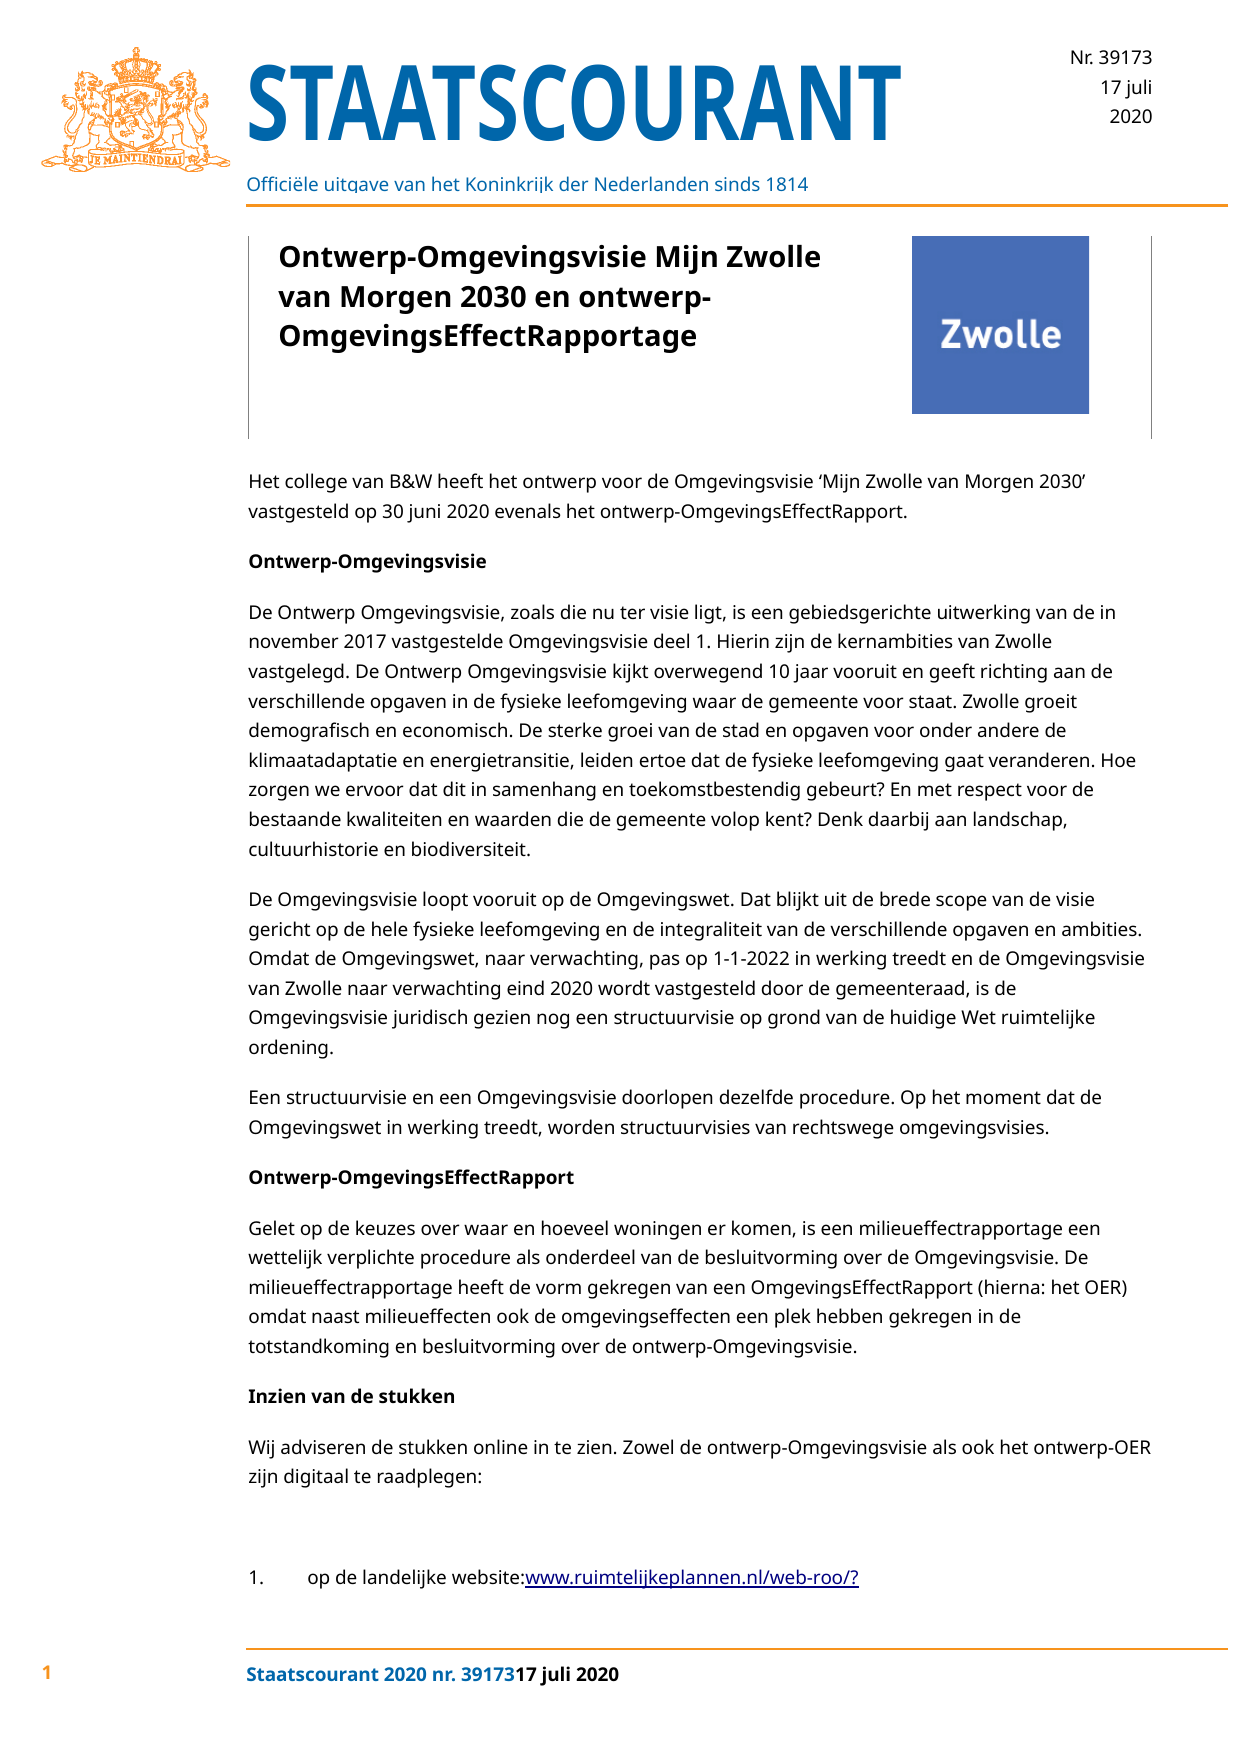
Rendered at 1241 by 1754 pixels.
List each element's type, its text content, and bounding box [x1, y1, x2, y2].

table_header Ontwerp-Omgevingsvisie Mijn Zwolle van Morgen 2030 en ontwerp- OmgevingsEffectRapportage [249, 236, 850, 439]
text De Ontwerp Omgevingsvisie, zoals die nu ter visie ligt, is een gebiedsgerichte uitwerking van de in november 2017 vastgestelde Omgevingsvisie deel 1. Hierin zijn de kernambities van Zwolle vastgelegd. De Ontwerp Omgevingsvisie kijkt overwegend 10 jaar vooruit en geeft richting aan de verschillende opgaven in de fysieke leefomgeving waar de gemeente voor staat. Zwolle groeit demografisch en economisch. De sterke groei van de stad en opgaven voor onder andere de klimaatadaptatie en energietransitie, leiden ertoe dat de fysieke leefomgeving gaat veranderen. Hoe zorgen we ervoor dat dit in samenhang en toekomstbestendig gebeurt? En met respect voor de bestaande kwaliteiten en waarden die de gemeente volop kent? Denk daarbij aan landschap, cultuurhistorie en biodiversiteit. [248, 599, 1152, 861]
list op de landelijke website:www.ruimtelijkeplannen.nl/web-roo/? [248, 1564, 1152, 1590]
text Inzien van de stukken [248, 1384, 1152, 1409]
text Ontwerp-Omgevingsvisie [248, 549, 1152, 574]
table_header [850, 414, 1151, 439]
picture [41, 47, 231, 172]
table_header [850, 236, 912, 413]
text Wij adviseren de stukken online in te zien. Zowel de ontwerp-Omgevingsvisie als ook het ontwerp-OER zijn digitaal te raadplegen: [248, 1434, 1152, 1489]
text De Omgevingsvisie loopt vooruit op de Omgevingswet. Dat blijkt uit de brede scope van de visie gericht op de hele fysieke leefomgeving en de integraliteit van de verschillende opgaven en ambities. Omdat de Omgevingswet, naar verwachting, pas op 1-1-2022 in werking treedt en de Omgevingsvisie van Zwolle naar verwachting eind 2020 wordt vastgesteld door de gemeenteraad, is de Omgevingsvisie juridisch gezien nog een structuurvisie op grond van de huidige Wet ruimtelijke ordening. [248, 886, 1152, 1060]
text Het college van B&W heeft het ontwerp voor de Omgevingsvisie ‘Mijn Zwolle van Morgen 2030’ vastgesteld op 30 juni 2020 evenals het ontwerp-OmgevingsEffectRapport. [248, 469, 1152, 524]
picture [912, 236, 1090, 414]
text Een structuurvisie en een Omgevingsvisie doorlopen dezelfde procedure. Op het moment dat de Omgevingswet in werking treedt, worden structuurvisies van rechtswege omgevingsvisies. [248, 1084, 1152, 1140]
text Gelet op de keuzes over waar en hoeveel woningen er komen, is een milieueffectrapportage een wettelijk verplichte procedure als onderdeel van de besluitvorming over de Omgevingsvisie. De milieueffectrapportage heeft de vorm gekregen van een OmgevingsEffectRapport (hierna: het OER) omdat naast milieueffecten ook de omgevingseffecten een plek hebben gekregen in de totstandkoming en besluitvorming over de ontwerp-Omgevingsvisie. [248, 1215, 1152, 1359]
text Ontwerp-OmgevingsEffectRapport [248, 1164, 1152, 1190]
table_header [1090, 236, 1151, 413]
